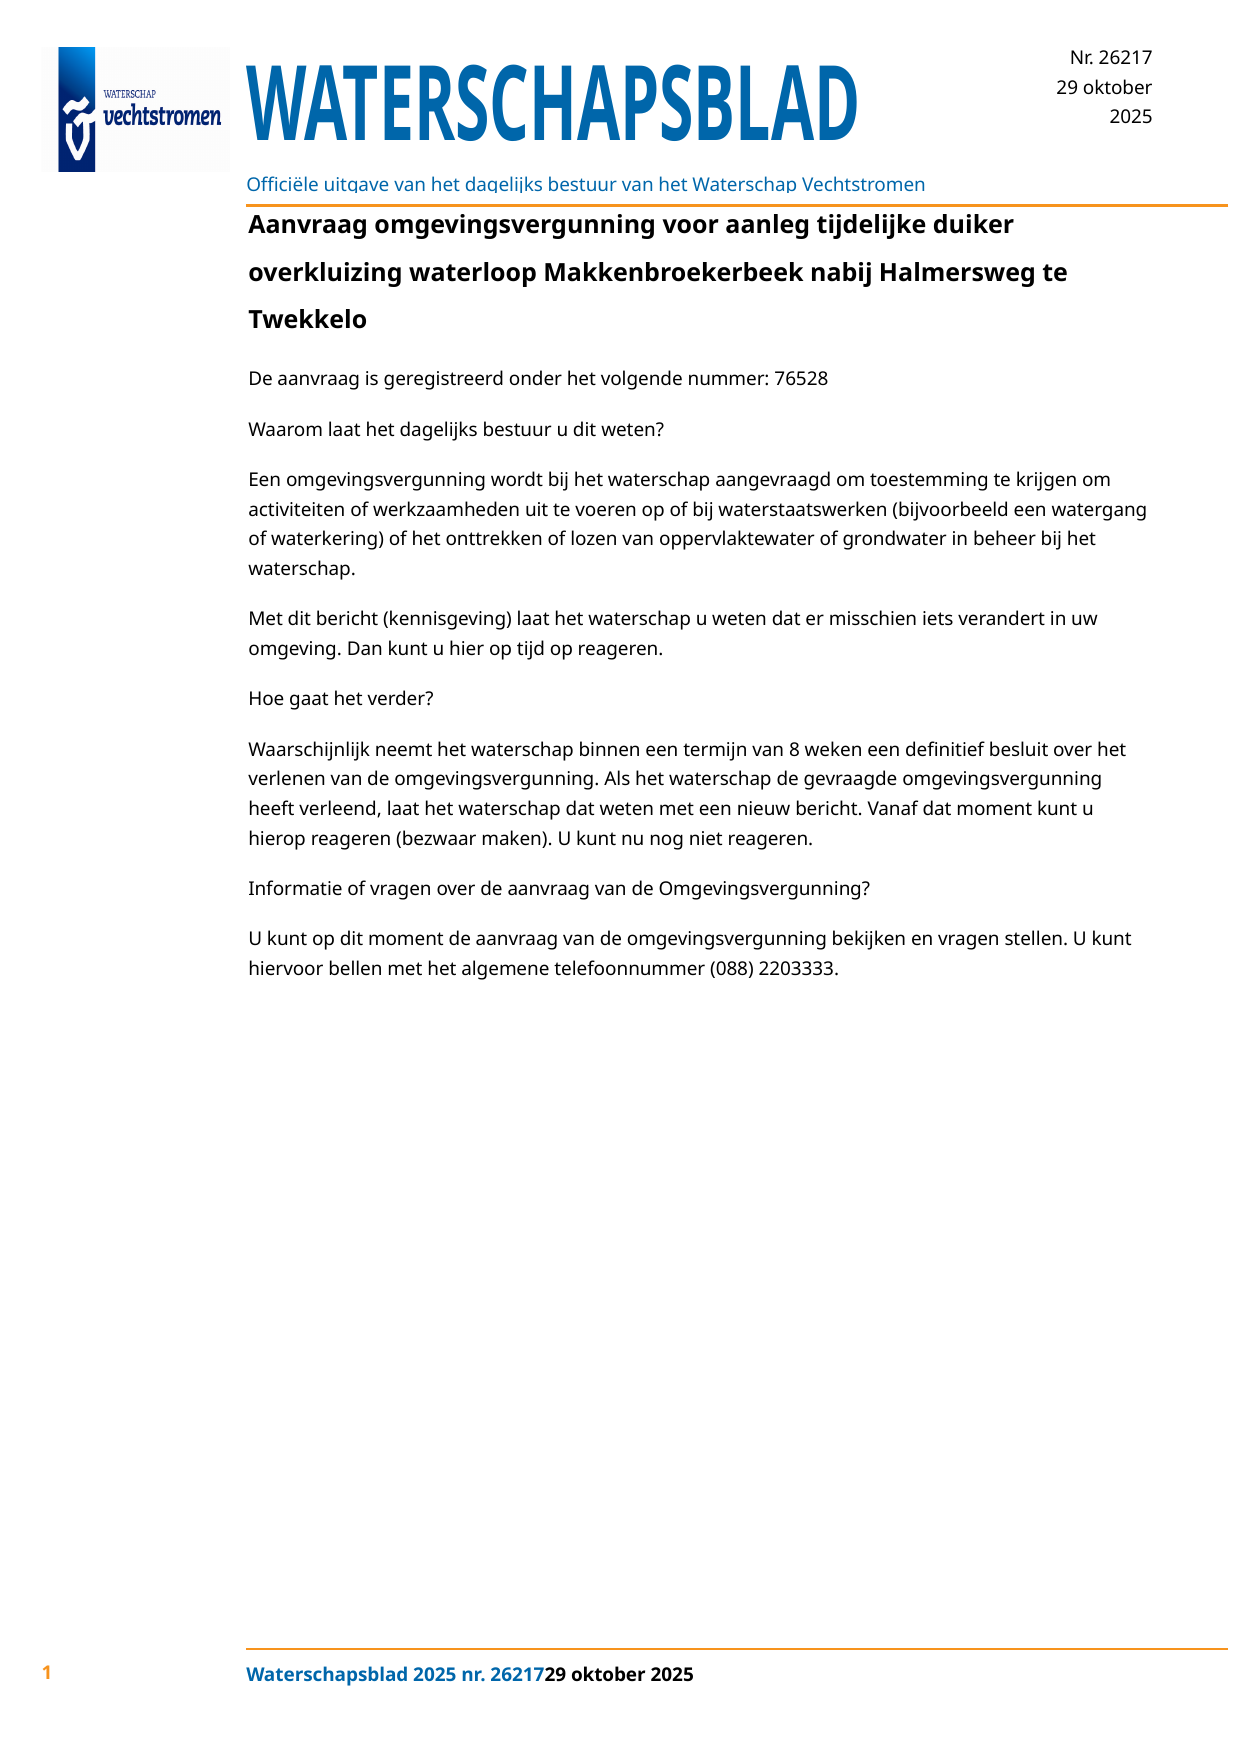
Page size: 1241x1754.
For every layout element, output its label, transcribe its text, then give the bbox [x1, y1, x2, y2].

text De aanvraag is geregistreerd onder het volgende nummer: 76528 [248, 366, 1152, 391]
text Met dit bericht (kennisgeving) laat het waterschap u weten dat er misschien iets verandert in uw omgeving. Dan kunt u hier op tijd op reageren. [248, 606, 1152, 661]
text Waarom laat het dagelijks bestuur u dit weten? [248, 416, 1152, 442]
text U kunt op dit moment de aanvraag van de omgevingsvergunning bekijken en vragen stellen. U kunt hiervoor bellen met het algemene telefoonnummer (088) 2203333. [248, 926, 1152, 981]
text Waarschijnlijk neemt het waterschap binnen een termijn van 8 weken een definitief besluit over het verlenen van de omgevingsvergunning. Als het waterschap de gevraagde omgevingsvergunning heeft verleend, laat het waterschap dat weten met een nieuw bericht. Vanaf dat moment kunt u hierop reageren (bezwaar maken). U kunt nu nog niet reageren. [248, 736, 1152, 850]
text Een omgevingsvergunning wordt bij het waterschap aangevraagd om toestemming te krijgen om activiteiten of werkzaamheden uit te voeren op of bij waterstaatswerken (bijvoorbeeld een watergang of waterkering) of het onttrekken of lozen van oppervlaktewater of grondwater in beheer bij het waterschap. [248, 466, 1152, 581]
text Informatie of vragen over de aanvraag van de Omgevingsvergunning? [248, 875, 1152, 901]
text Hoe gaat het verder? [248, 686, 1152, 711]
picture [41, 47, 231, 172]
text Aanvraag omgevingsvergunning voor aanleg tijdelijke duiker overkluizing waterloop Makkenbroekerbeek nabij Halmersweg te Twekkelo [248, 207, 1152, 336]
